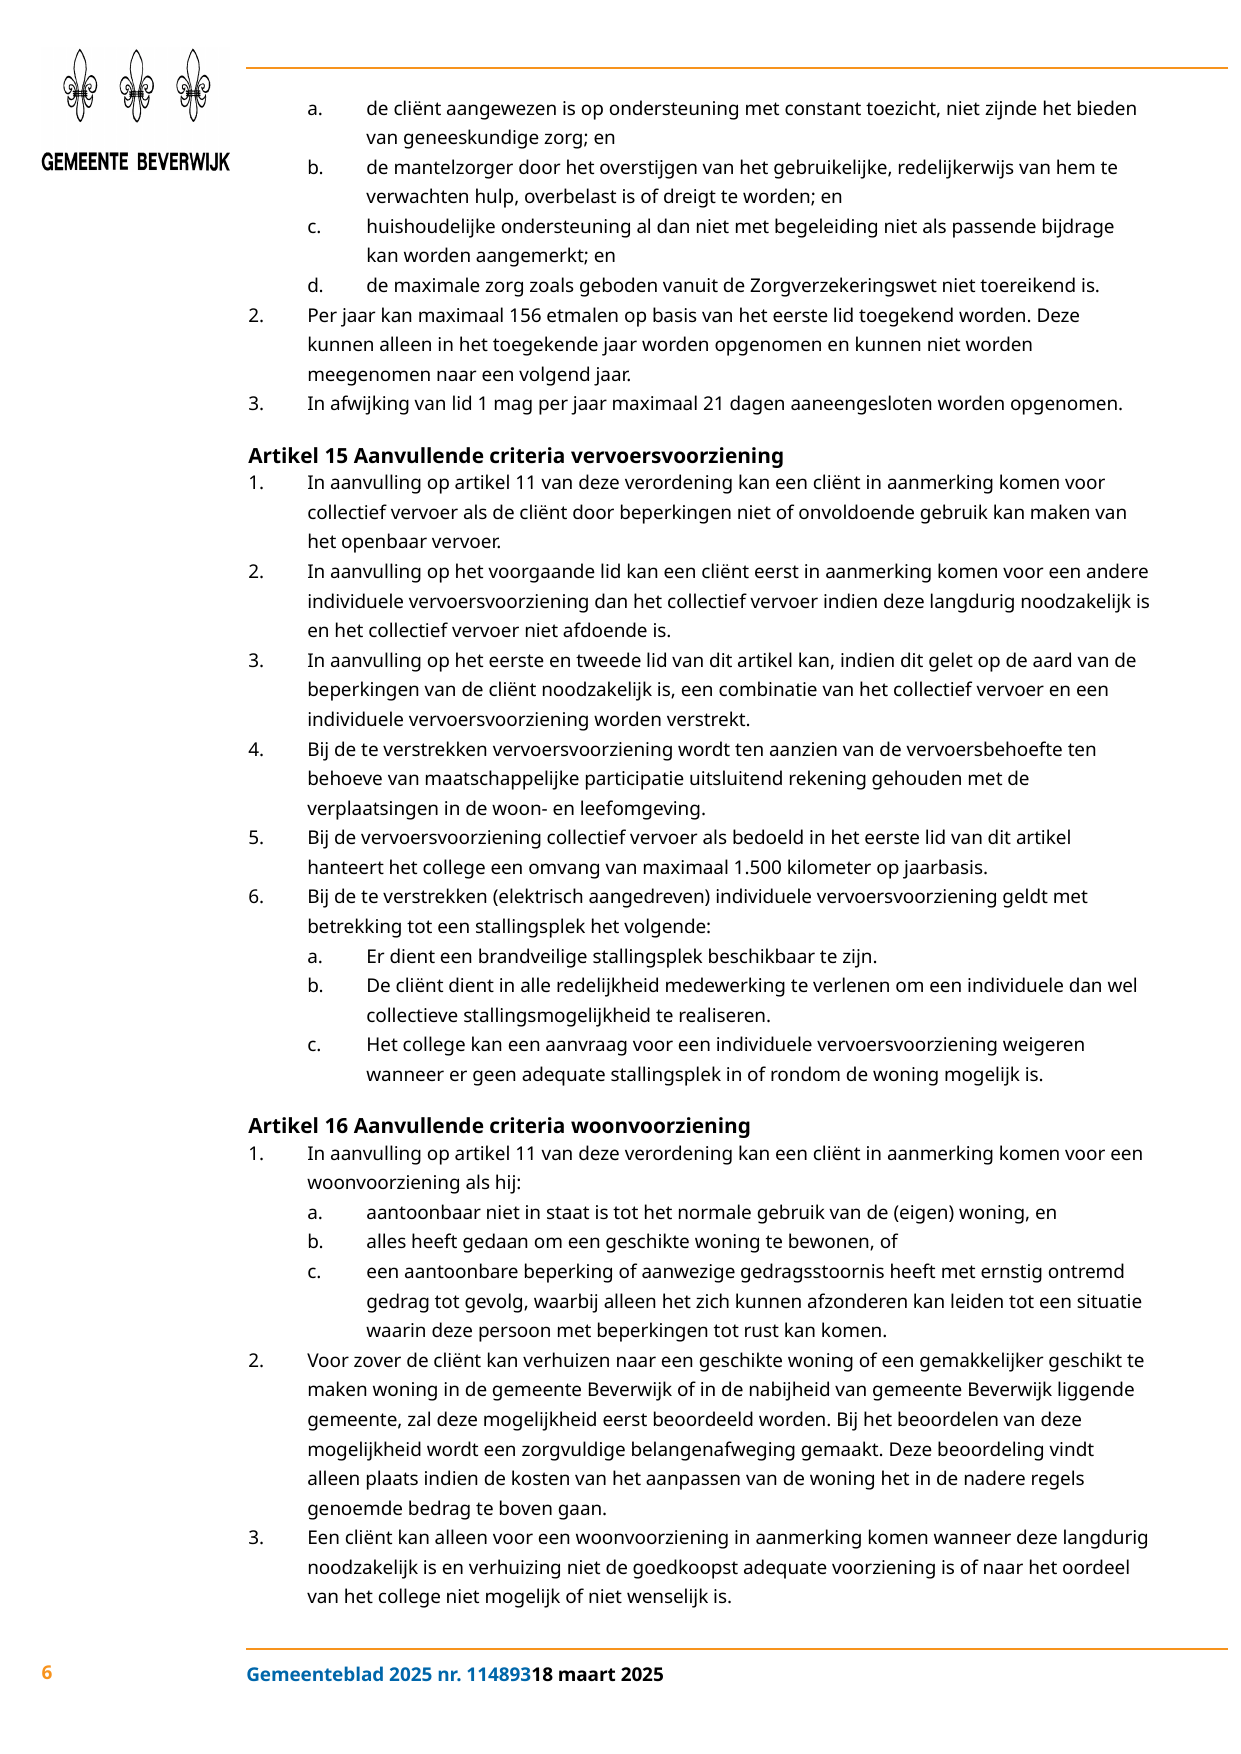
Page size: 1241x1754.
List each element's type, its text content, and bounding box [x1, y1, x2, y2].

list de mantelzorger door het overstijgen van het gebruikelijke, redelijkerwijs van hem te verwachten hulp, overbelast is of dreigt te worden; en [307, 154, 1152, 209]
list In aanvulling op artikel 11 van deze verordening kan een cliënt in aanmerking komen voor collectief vervoer als de cliënt door beperkingen niet of onvoldoende gebruik kan maken van het openbaar vervoer. [248, 469, 1152, 554]
text Artikel 16 Aanvullende criteria woonvoorziening [248, 1112, 1152, 1140]
list alles heeft gedaan om een geschikte woning te bewonen, of [307, 1229, 1152, 1254]
list Een cliënt kan alleen voor een woonvoorziening in aanmerking komen wanneer deze langdurig noodzakelijk is en verhuizing niet de goedkoopst adequate voorziening is of naar het oordeel van het college niet mogelijk of niet wenselijk is. [248, 1524, 1152, 1609]
picture [41, 47, 231, 172]
list Voor zover de cliënt kan verhuizen naar een geschikte woning of een gemakkelijker geschikt te maken woning in de gemeente Beverwijk of in de nabijheid van gemeente Beverwijk liggende gemeente, zal deze mogelijkheid eerst beoordeeld worden. Bij het beoordelen van deze mogelijkheid wordt een zorgvuldige belangenafweging gemaakt. Deze beoordeling vindt alleen plaats indien de kosten van het aanpassen van de woning het in de nadere regels genoemde bedrag te boven gaan. [248, 1347, 1152, 1521]
list Er dient een brandveilige stallingsplek beschikbaar te zijn. [307, 943, 1152, 968]
list aantoonbaar niet in staat is tot het normale gebruik van de (eigen) woning, en [307, 1199, 1152, 1225]
list Het college kan een aanvraag voor een individuele vervoersvoorziening weigeren wanneer er geen adequate stallingsplek in of rondom de woning mogelijk is. [307, 1032, 1152, 1087]
list In aanvulling op artikel 11 van deze verordening kan een cliënt in aanmerking komen voor een woonvoorziening als hij: [248, 1140, 1152, 1195]
list een aantoonbare beperking of aanwezige gedragsstoornis heeft met ernstig ontremd gedrag tot gevolg, waarbij alleen het zich kunnen afzonderen kan leiden tot een situatie waarin deze persoon met beperkingen tot rust kan komen. [307, 1258, 1152, 1343]
list Per jaar kan maximaal 156 etmalen op basis van het eerste lid toegekend worden. Deze kunnen alleen in het toegekende jaar worden opgenomen en kunnen niet worden meegenomen naar een volgend jaar. [248, 302, 1152, 387]
list Bij de te verstrekken vervoersvoorziening wordt ten aanzien van de vervoersbehoefte ten behoeve van maatschappelijke participatie uitsluitend rekening gehouden met de verplaatsingen in de woon- en leefomgeving. [248, 736, 1152, 821]
list In afwijking van lid 1 mag per jaar maximaal 21 dagen aaneengesloten worden opgenomen. [248, 391, 1152, 416]
list Bij de vervoersvoorziening collectief vervoer als bedoeld in het eerste lid van dit artikel hanteert het college een omvang van maximaal 1.500 kilometer op jaarbasis. [248, 824, 1152, 880]
list de maximale zorg zoals geboden vanuit de Zorgverzekeringswet niet toereikend is. [307, 272, 1152, 298]
text Artikel 15 Aanvullende criteria vervoersvoorziening [248, 441, 1152, 469]
list Bij de te verstrekken (elektrisch aangedreven) individuele vervoersvoorziening geldt met betrekking tot een stallingsplek het volgende: [248, 884, 1152, 939]
list In aanvulling op het eerste en tweede lid van dit artikel kan, indien dit gelet op de aard van de beperkingen van de cliënt noodzakelijk is, een combinatie van het collectief vervoer en een individuele vervoersvoorziening worden verstrekt. [248, 647, 1152, 732]
list de cliënt aangewezen is op ondersteuning met constant toezicht, niet zijnde het bieden van geneeskundige zorg; en [307, 95, 1152, 150]
list huishoudelijke ondersteuning al dan niet met begeleiding niet als passende bijdrage kan worden aangemerkt; en [307, 213, 1152, 268]
list De cliënt dient in alle redelijkheid medewerking te verlenen om een individuele dan wel collectieve stallingsmogelijkheid te realiseren. [307, 972, 1152, 1028]
list In aanvulling op het voorgaande lid kan een cliënt eerst in aanmerking komen voor een andere individuele vervoersvoorziening dan het collectief vervoer indien deze langdurig noodzakelijk is en het collectief vervoer niet afdoende is. [248, 558, 1152, 643]
